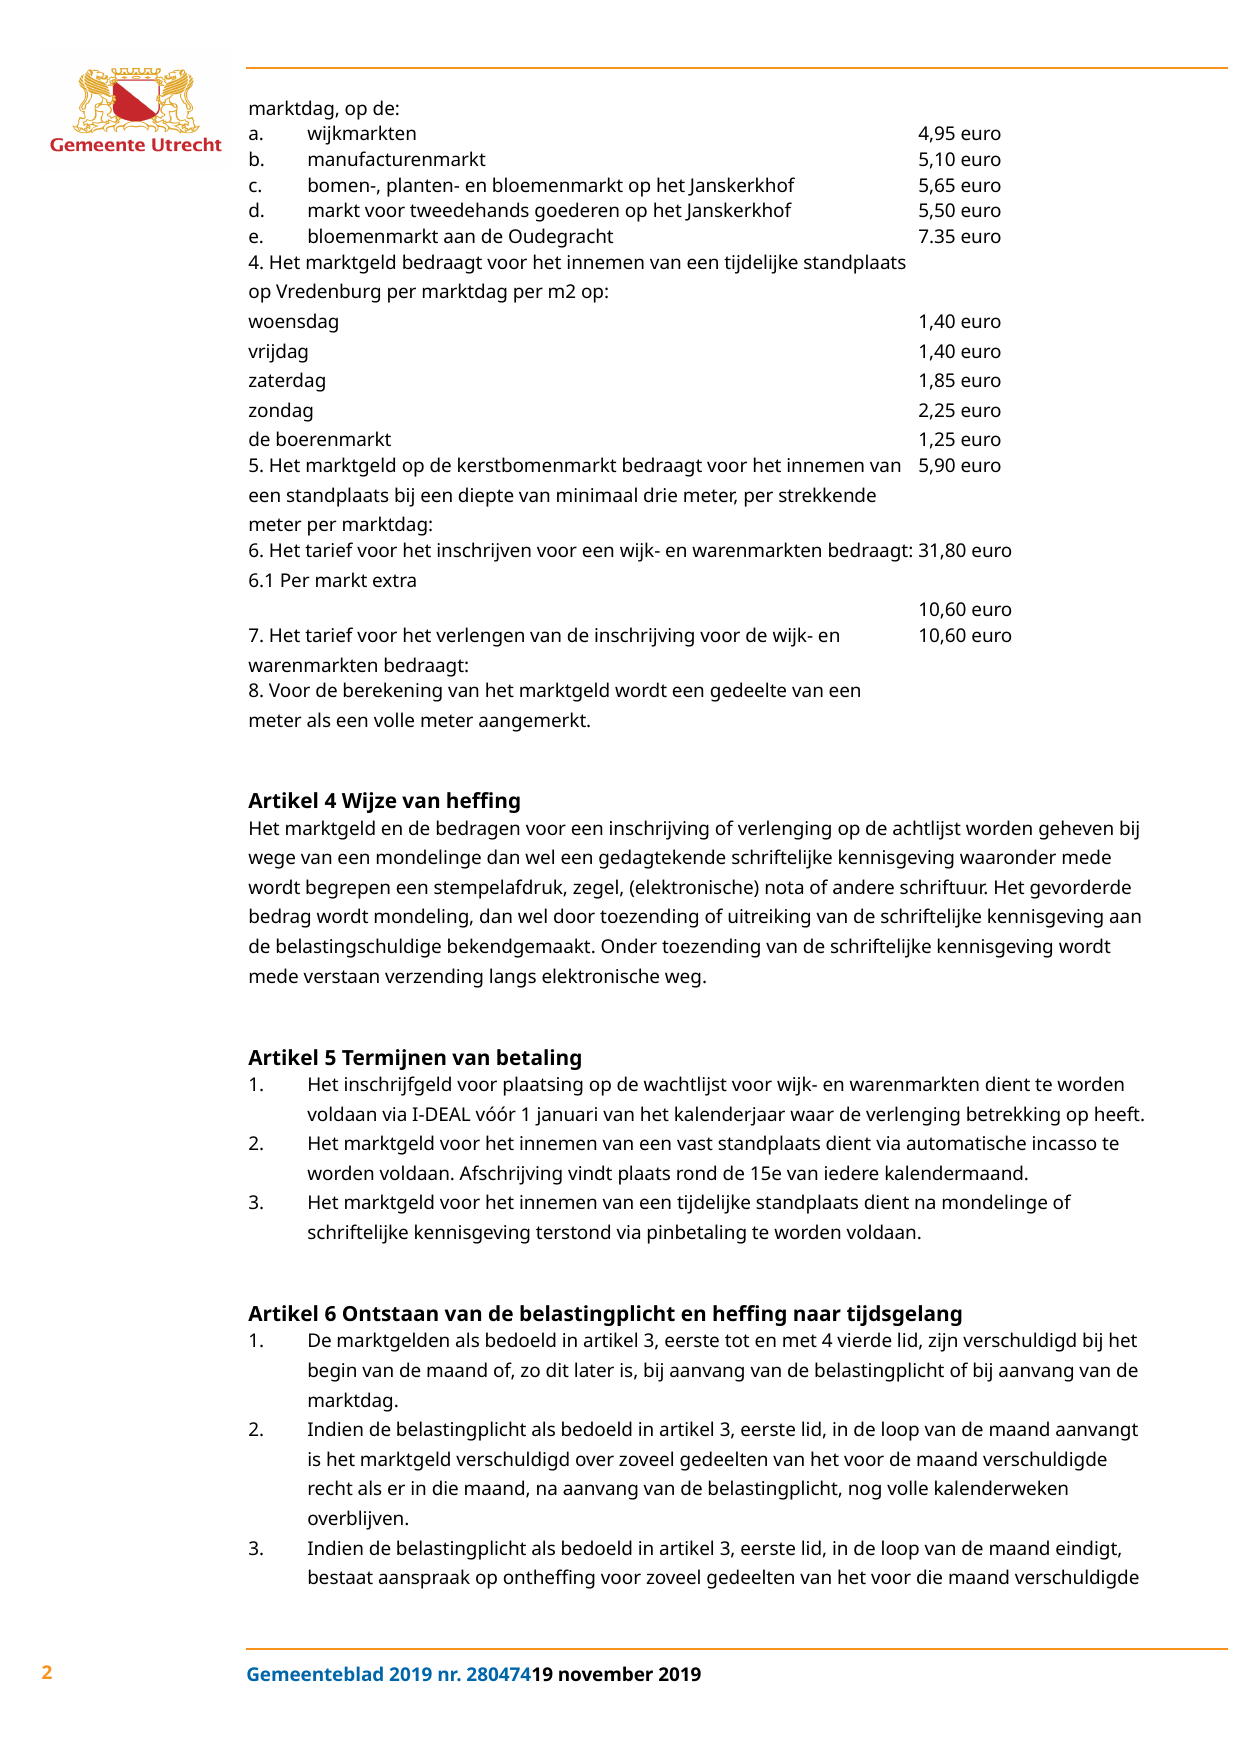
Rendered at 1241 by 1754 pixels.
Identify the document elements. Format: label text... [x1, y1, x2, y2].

list Indien de belastingplicht als bedoeld in artikel 3, eerste lid, in de loop van de maand eindigt, bestaat aanspraak op ontheffing voor zoveel gedeelten van het voor die maand verschuldigde [248, 1535, 1152, 1590]
picture [41, 47, 231, 172]
table_cell 31,80 euro 10,60 euro [918, 537, 1152, 622]
text Artikel 5 Termijnen van betaling [248, 1043, 1152, 1071]
text Het marktgeld en de bedragen voor een inschrijving of verlenging op de achtlijst worden geheven bij wege van een mondelinge dan wel een gedagtekende schriftelijke kennisgeving waaronder mede wordt begrepen een stempelafdruk, zegel, (elektronische) nota of andere schriftuur. Het gevorderde bedrag wordt mondeling, dan wel door toezending of uitreiking van de schriftelijke kennisgeving aan de belastingschuldige bekendgemaakt. Onder toezending van de schriftelijke kennisgeving wordt mede verstaan verzending langs elektronische weg. [248, 815, 1152, 988]
text Artikel 6 Ontstaan van de belastingplicht en heffing naar tijdsgelang [248, 1299, 1152, 1328]
list Het inschrijfgeld voor plaatsing op de wachtlijst voor wijk- en warenmarkten dient te worden voldaan via I-DEAL vóór 1 januari van het kalenderjaar waar de verlenging betrekking op heeft. [248, 1071, 1152, 1127]
table_cell 5,90 euro [918, 453, 1152, 537]
table_cell [918, 95, 1152, 121]
table_cell markt voor tweedehands goederen op het Janskerkhof [248, 198, 918, 223]
table_cell marktdag, op de: [248, 95, 918, 121]
table_cell wijkmarkten [248, 121, 918, 146]
table_cell 5,50 euro [918, 198, 1152, 223]
table_cell manufacturenmarkt [248, 146, 918, 172]
text Artikel 4 Wijze van heffing [248, 786, 1152, 815]
table_cell 5,65 euro [918, 172, 1152, 198]
table_cell 10,60 euro [918, 622, 1152, 677]
table_cell 1,40 euro 1,40 euro 1,85 euro 2,25 euro 1,25 euro [918, 249, 1152, 452]
table_cell bomen-, planten- en bloemenmarkt op het Janskerkhof [248, 172, 918, 198]
list Het marktgeld voor het innemen van een vast standplaats dient via automatische incasso te worden voldaan. Afschrijving vindt plaats rond de 15e van iedere kalendermaand. [248, 1130, 1152, 1186]
list Het marktgeld voor het innemen van een tijdelijke standplaats dient na mondelinge of schriftelijke kennisgeving terstond via pinbetaling te worden voldaan. [248, 1189, 1152, 1245]
table_cell 5,10 euro [918, 146, 1152, 172]
table_cell 4,95 euro [918, 121, 1152, 146]
table_cell 6. Het tarief voor het inschrijven voor een wijk- en warenmarkten bedraagt: 6.1 Per markt extra [248, 537, 918, 622]
table_cell 5. Het marktgeld op de kerstbomenmarkt bedraagt voor het innemen van een standplaats bij een diepte van minimaal drie meter, per strekkende meter per marktdag: [248, 453, 918, 537]
table_cell bloemenmarkt aan de Oudegracht [248, 224, 918, 249]
table_cell 7. Het tarief voor het verlengen van de inschrijving voor de wijk- en warenmarkten bedraagt: [248, 622, 918, 677]
table_cell [918, 678, 1152, 733]
table_cell 7.35 euro [918, 224, 1152, 249]
table_cell 8. Voor de berekening van het marktgeld wordt een gedeelte van een meter als een volle meter aangemerkt. [248, 678, 918, 733]
list Indien de belastingplicht als bedoeld in artikel 3, eerste lid, in de loop van de maand aanvangt is het marktgeld verschuldigd over zoveel gedeelten van het voor de maand verschuldigde recht als er in die maand, na aanvang van de belastingplicht, nog volle kalenderweken overblijven. [248, 1416, 1152, 1531]
list De marktgelden als bedoeld in artikel 3, eerste tot en met 4 vierde lid, zijn verschuldigd bij het begin van de maand of, zo dit later is, bij aanvang van de belastingplicht of bij aanvang van de marktdag. [248, 1328, 1152, 1412]
table_cell 4. Het marktgeld bedraagt voor het innemen van een tijdelijke standplaats op Vredenburg per marktdag per m2 op: woensdag vrijdag zaterdag zondag de boerenmarkt [248, 249, 918, 452]
